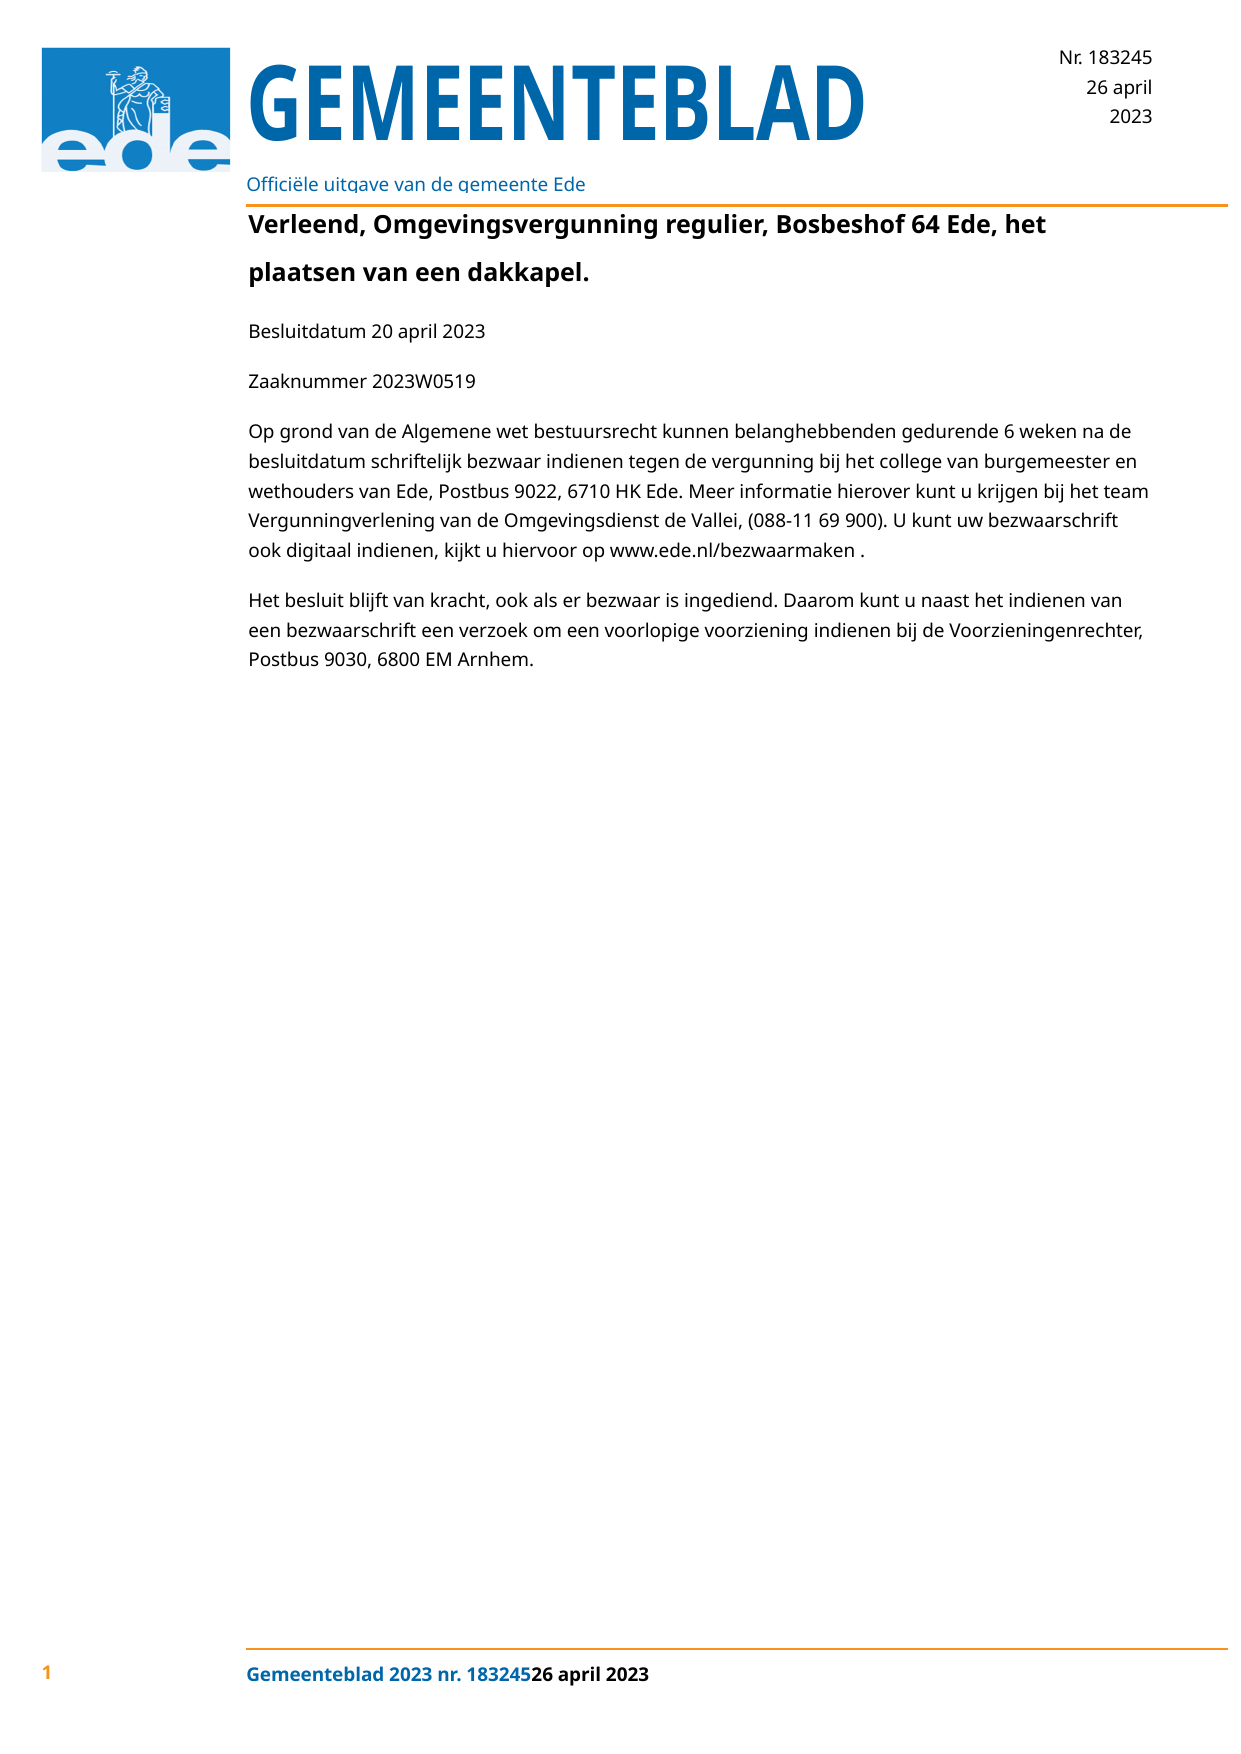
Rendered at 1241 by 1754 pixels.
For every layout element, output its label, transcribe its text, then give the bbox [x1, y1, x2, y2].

picture [41, 47, 231, 172]
text Het besluit blijft van kracht, ook als er bezwaar is ingediend. Daarom kunt u naast het indienen van een bezwaarschrift een verzoek om een voorlopige voorziening indienen bij de Voorzieningenrechter, Postbus 9030, 6800 EM Arnhem. [248, 587, 1152, 672]
text Besluitdatum 20 april 2023 [248, 318, 1152, 344]
text Op grond van de Algemene wet bestuursrecht kunnen belanghebbenden gedurende 6 weken na de besluitdatum schriftelijk bezwaar indienen tegen de vergunning bij het college van burgemeester en wethouders van Ede, Postbus 9022, 6710 HK Ede. Meer informatie hierover kunt u krijgen bij het team Vergunningverlening van de Omgevingsdienst de Vallei, (088-11 69 900). U kunt uw bezwaarschrift ook digitaal indienen, kijkt u hiervoor op www.ede.nl/bezwaarmaken . [248, 419, 1152, 563]
text Zaaknummer 2023W0519 [248, 368, 1152, 394]
text Verleend, Omgevingsvergunning regulier, Bosbeshof 64 Ede, het plaatsen van een dakkapel. [248, 207, 1152, 288]
